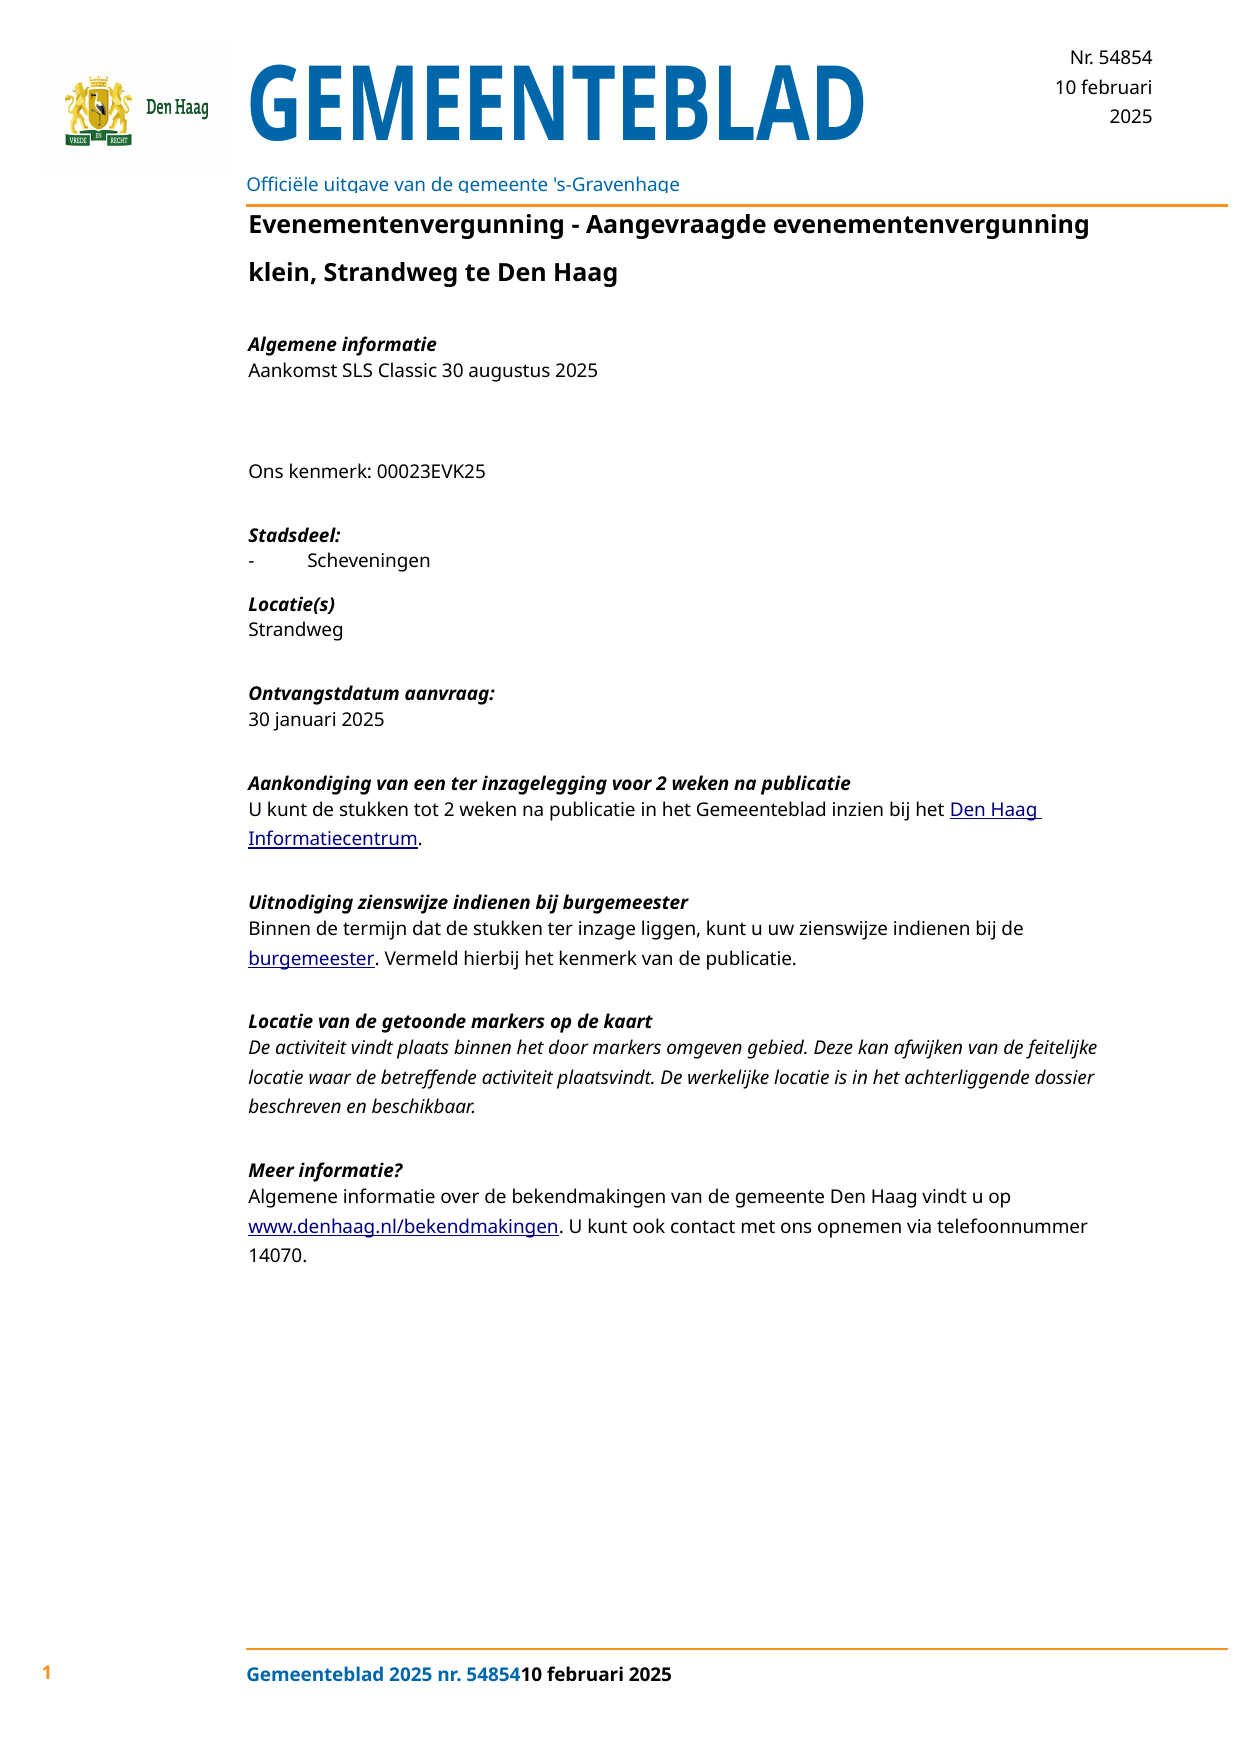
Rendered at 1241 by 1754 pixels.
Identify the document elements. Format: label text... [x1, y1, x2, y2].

text Locatie(s) [248, 591, 1152, 617]
text Algemene informatie [248, 331, 1152, 357]
picture [41, 47, 231, 172]
text Ons kenmerk: 00023EVK25 [248, 458, 1152, 484]
text Binnen de termijn dat de stukken ter inzage liggen, kunt u uw zienswijze indienen bij de burgemeester. Vermeld hierbij het kenmerk van de publicatie. [248, 915, 1152, 971]
text Aankomst SLS Classic 30 augustus 2025 [248, 357, 1152, 383]
text Meer informatie? [248, 1158, 1152, 1183]
text Ontvangstdatum aanvraag: [248, 681, 1152, 706]
text Locatie van de getoonde markers op de kaart [248, 1009, 1152, 1034]
text Algemene informatie over de bekendmakingen van de gemeente Den Haag vindt u op www.denhaag.nl/bekendmakingen. U kunt ook contact met ons opnemen via telefoonnummer 14070. [248, 1183, 1152, 1268]
list Scheveningen [248, 548, 1152, 573]
text Strandweg [248, 617, 1152, 642]
text Aankondiging van een ter inzagelegging voor 2 weken na publicatie [248, 770, 1152, 796]
text Uitnodiging zienswijze indienen bij burgemeester [248, 889, 1152, 915]
text U kunt de stukken tot 2 weken na publicatie in het Gemeenteblad inzien bij het Den Haag Informatiecentrum. [248, 796, 1152, 851]
text Stadsdeel: [248, 522, 1152, 548]
text Evenementenvergunning - Aangevraagde evenementenvergunning klein, Strandweg te Den Haag [248, 207, 1152, 288]
text De activiteit vindt plaats binnen het door markers omgeven gebied. Deze kan afwijken van de feitelijke locatie waar de betreffende activiteit plaatsvindt. De werkelijke locatie is in het achterliggende dossier beschreven en beschikbaar. [248, 1034, 1152, 1119]
text 30 januari 2025 [248, 706, 1152, 732]
